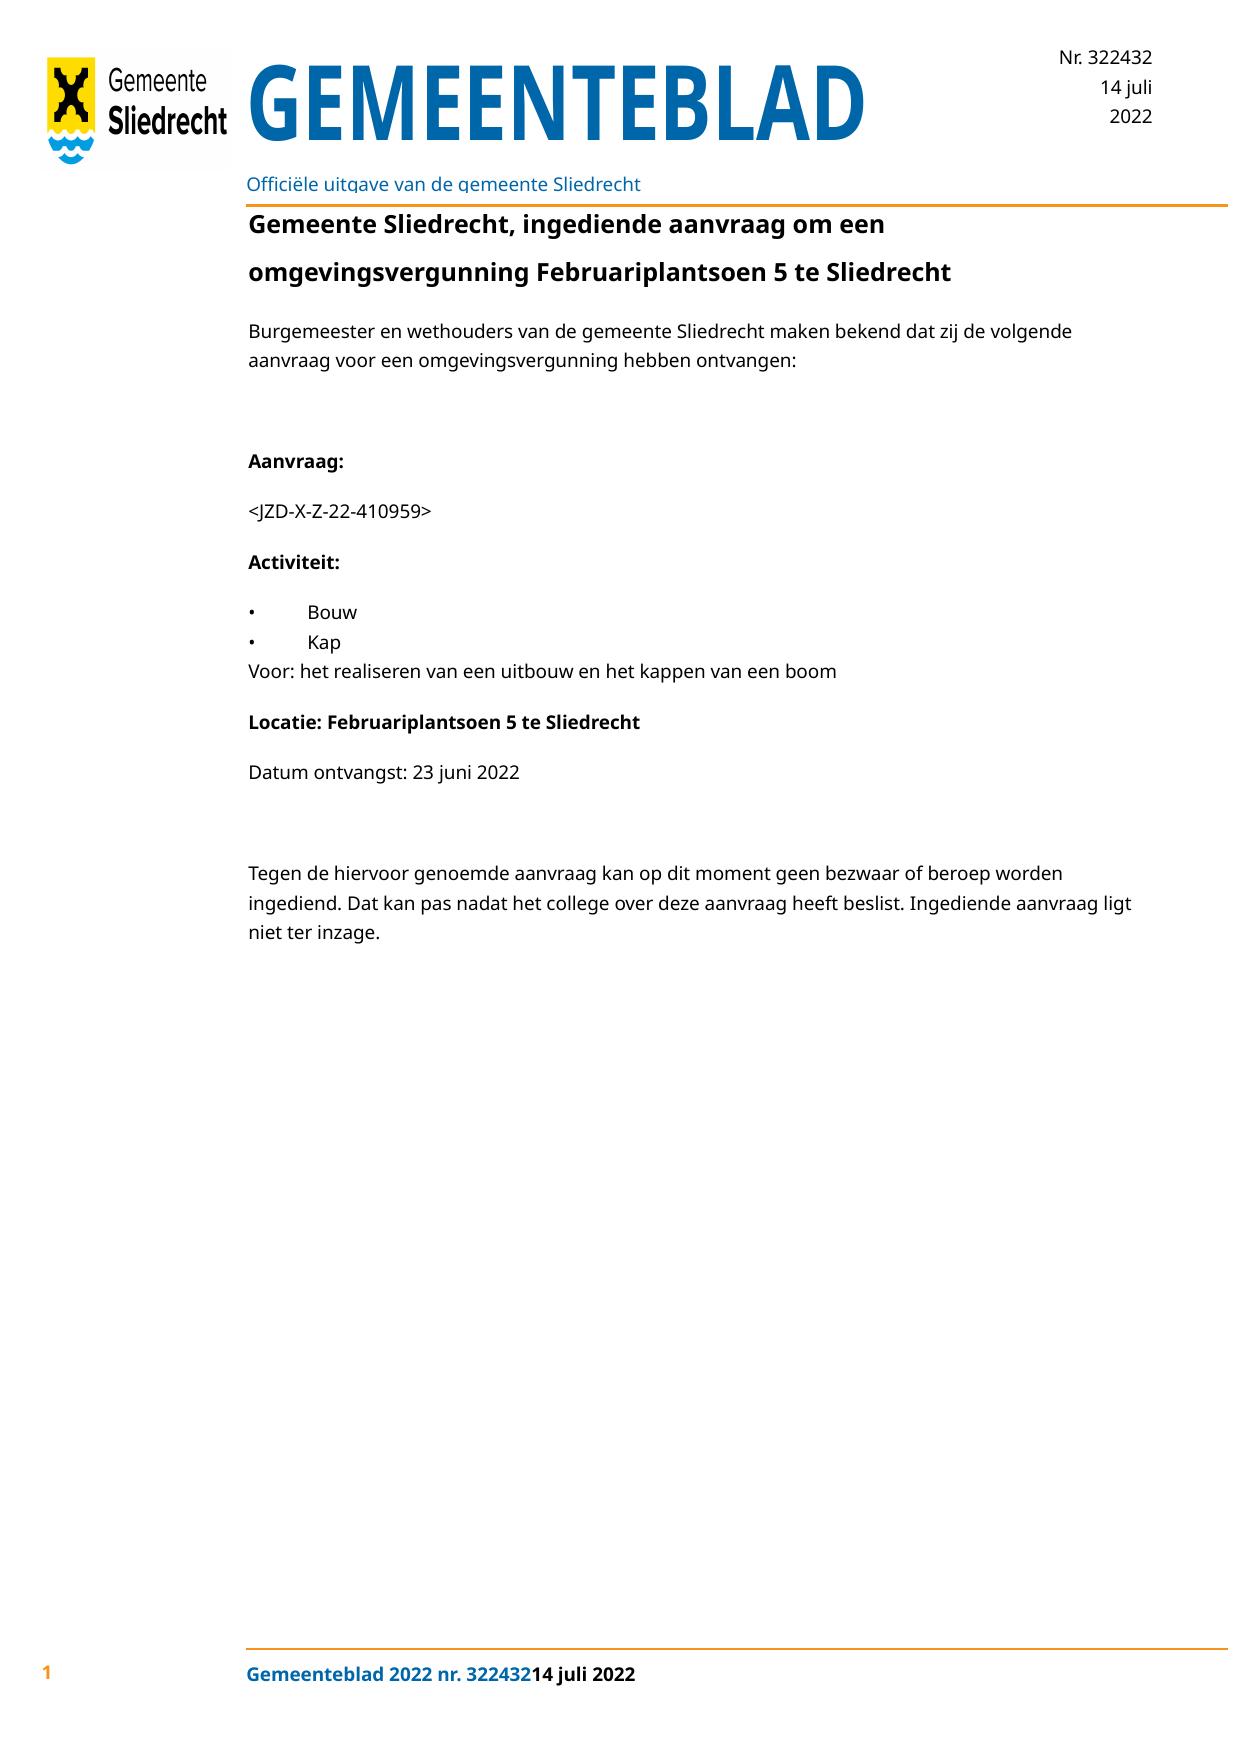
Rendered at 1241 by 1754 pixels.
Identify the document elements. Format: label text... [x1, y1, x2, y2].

picture [41, 47, 231, 172]
text Voor: het realiseren van een uitbouw en het kappen van een boom [248, 659, 1152, 684]
text Tegen de hiervoor genoemde aanvraag kan op dit moment geen bezwaar of beroep worden ingediend. Dat kan pas nadat het college over deze aanvraag heeft beslist. Ingediende aanvraag ligt niet ter inzage. [248, 860, 1152, 945]
text Datum ontvangst: 23 juni 2022 [248, 759, 1152, 785]
text Activiteit: [248, 549, 1152, 575]
list Bouw [248, 599, 1152, 625]
text <JZD-X-Z-22-410959> [248, 499, 1152, 524]
text Burgemeester en wethouders van de gemeente Sliedrecht maken bekend dat zij de volgende aanvraag voor een omgevingsvergunning hebben ontvangen: [248, 318, 1152, 373]
text Locatie: Februariplantsoen 5 te Sliedrecht [248, 709, 1152, 735]
text Gemeente Sliedrecht, ingediende aanvraag om een omgevingsvergunning Februariplantsoen 5 te Sliedrecht [248, 207, 1152, 288]
text Aanvraag: [248, 448, 1152, 474]
list Kap [248, 629, 1152, 655]
